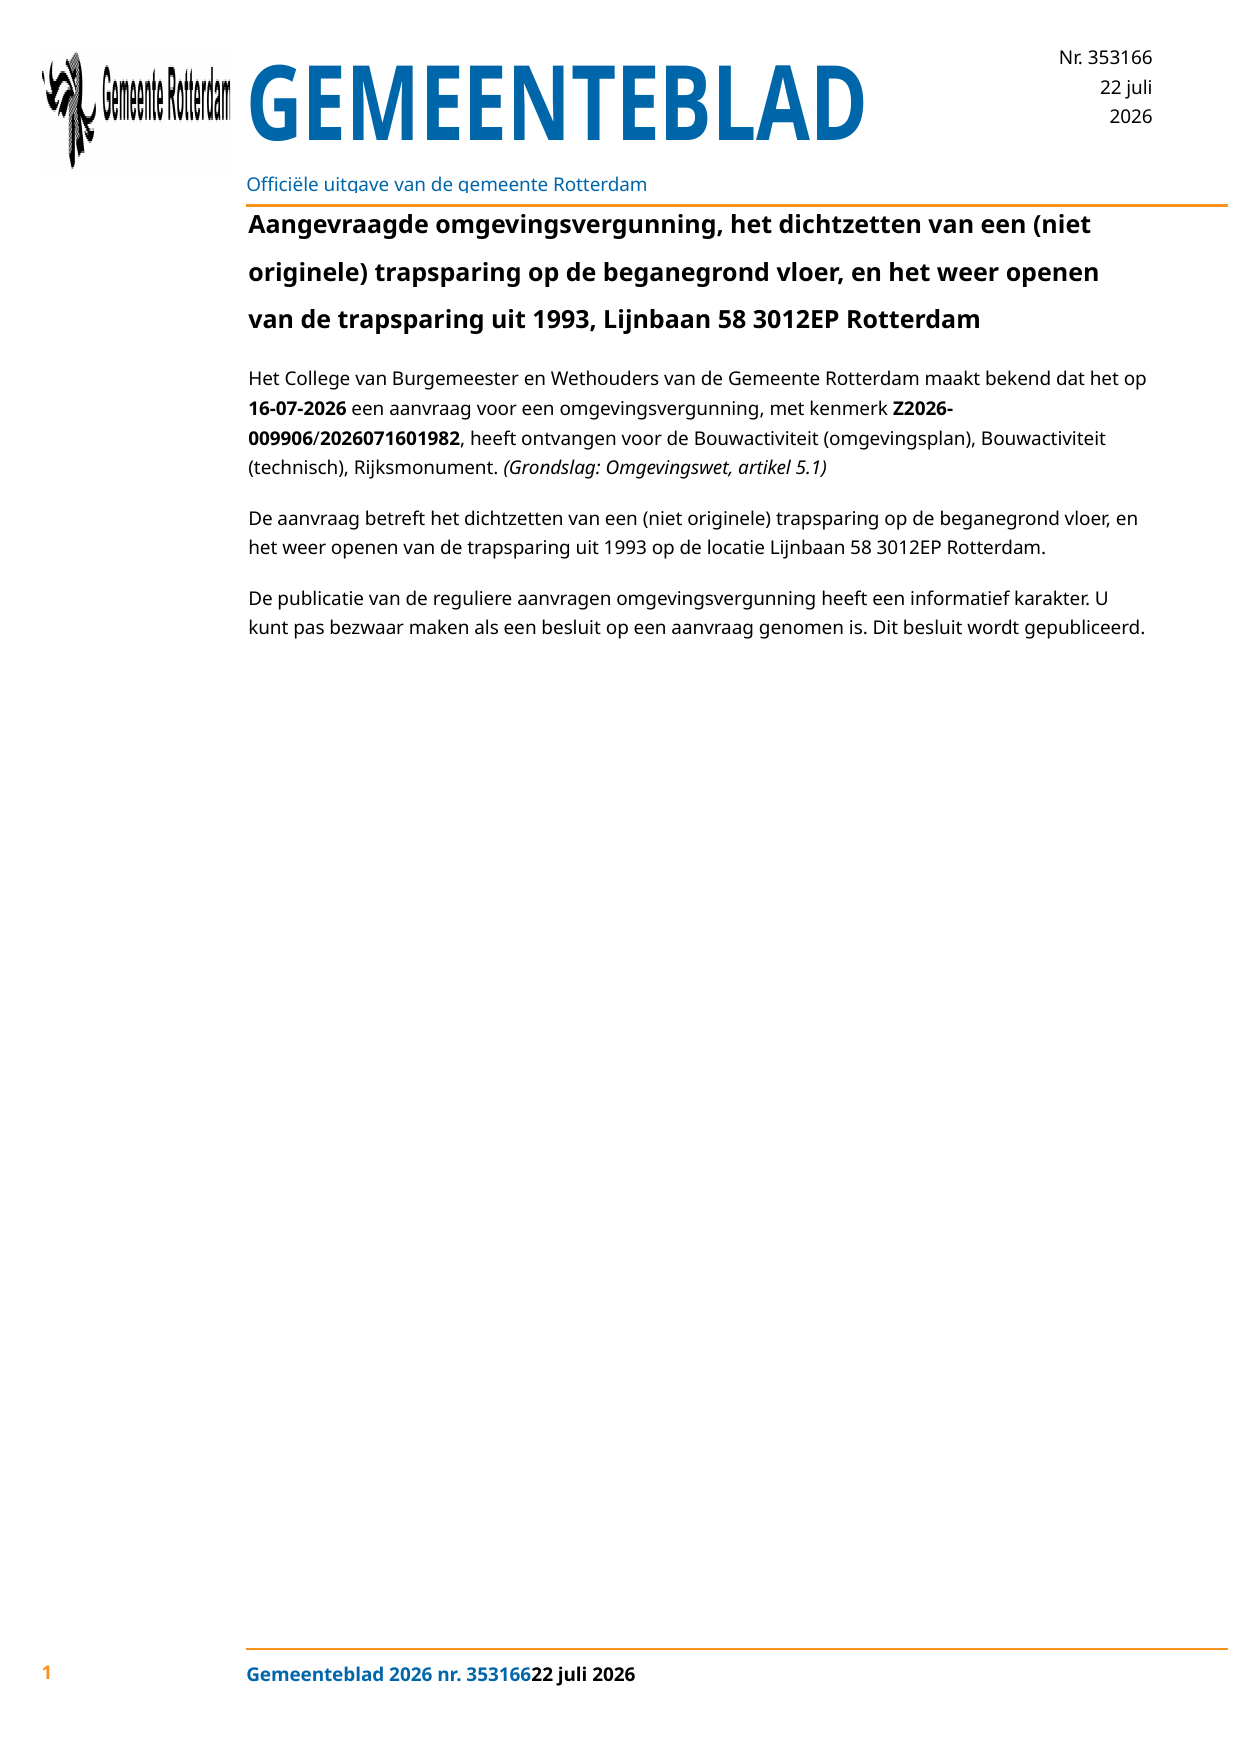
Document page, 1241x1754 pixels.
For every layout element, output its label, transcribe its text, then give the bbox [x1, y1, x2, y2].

text De publicatie van de reguliere aanvragen omgevingsvergunning heeft een informatief karakter. U kunt pas bezwaar maken als een besluit op een aanvraag genomen is. Dit besluit wordt gepubliceerd. [248, 585, 1152, 640]
text De aanvraag betreft het dichtzetten van een (niet originele) trapsparing op de beganegrond vloer, en het weer openen van de trapsparing uit 1993 op de locatie Lijnbaan 58 3012EP Rotterdam. [248, 505, 1152, 560]
text Het College van Burgemeester en Wethouders van de Gemeente Rotterdam maakt bekend dat het op 16-07-2026 een aanvraag voor een omgevingsvergunning, met kenmerk Z2026-009906/2026071601982, heeft ontvangen voor de Bouwactiviteit (omgevingsplan), Bouwactiviteit (technisch), Rijksmonument. (Grondslag: Omgevingswet, artikel 5.1) [248, 366, 1152, 480]
picture [41, 47, 231, 172]
text Aangevraagde omgevingsvergunning, het dichtzetten van een (niet originele) trapsparing op de beganegrond vloer, en het weer openen van de trapsparing uit 1993, Lijnbaan 58 3012EP Rotterdam [248, 207, 1152, 336]
